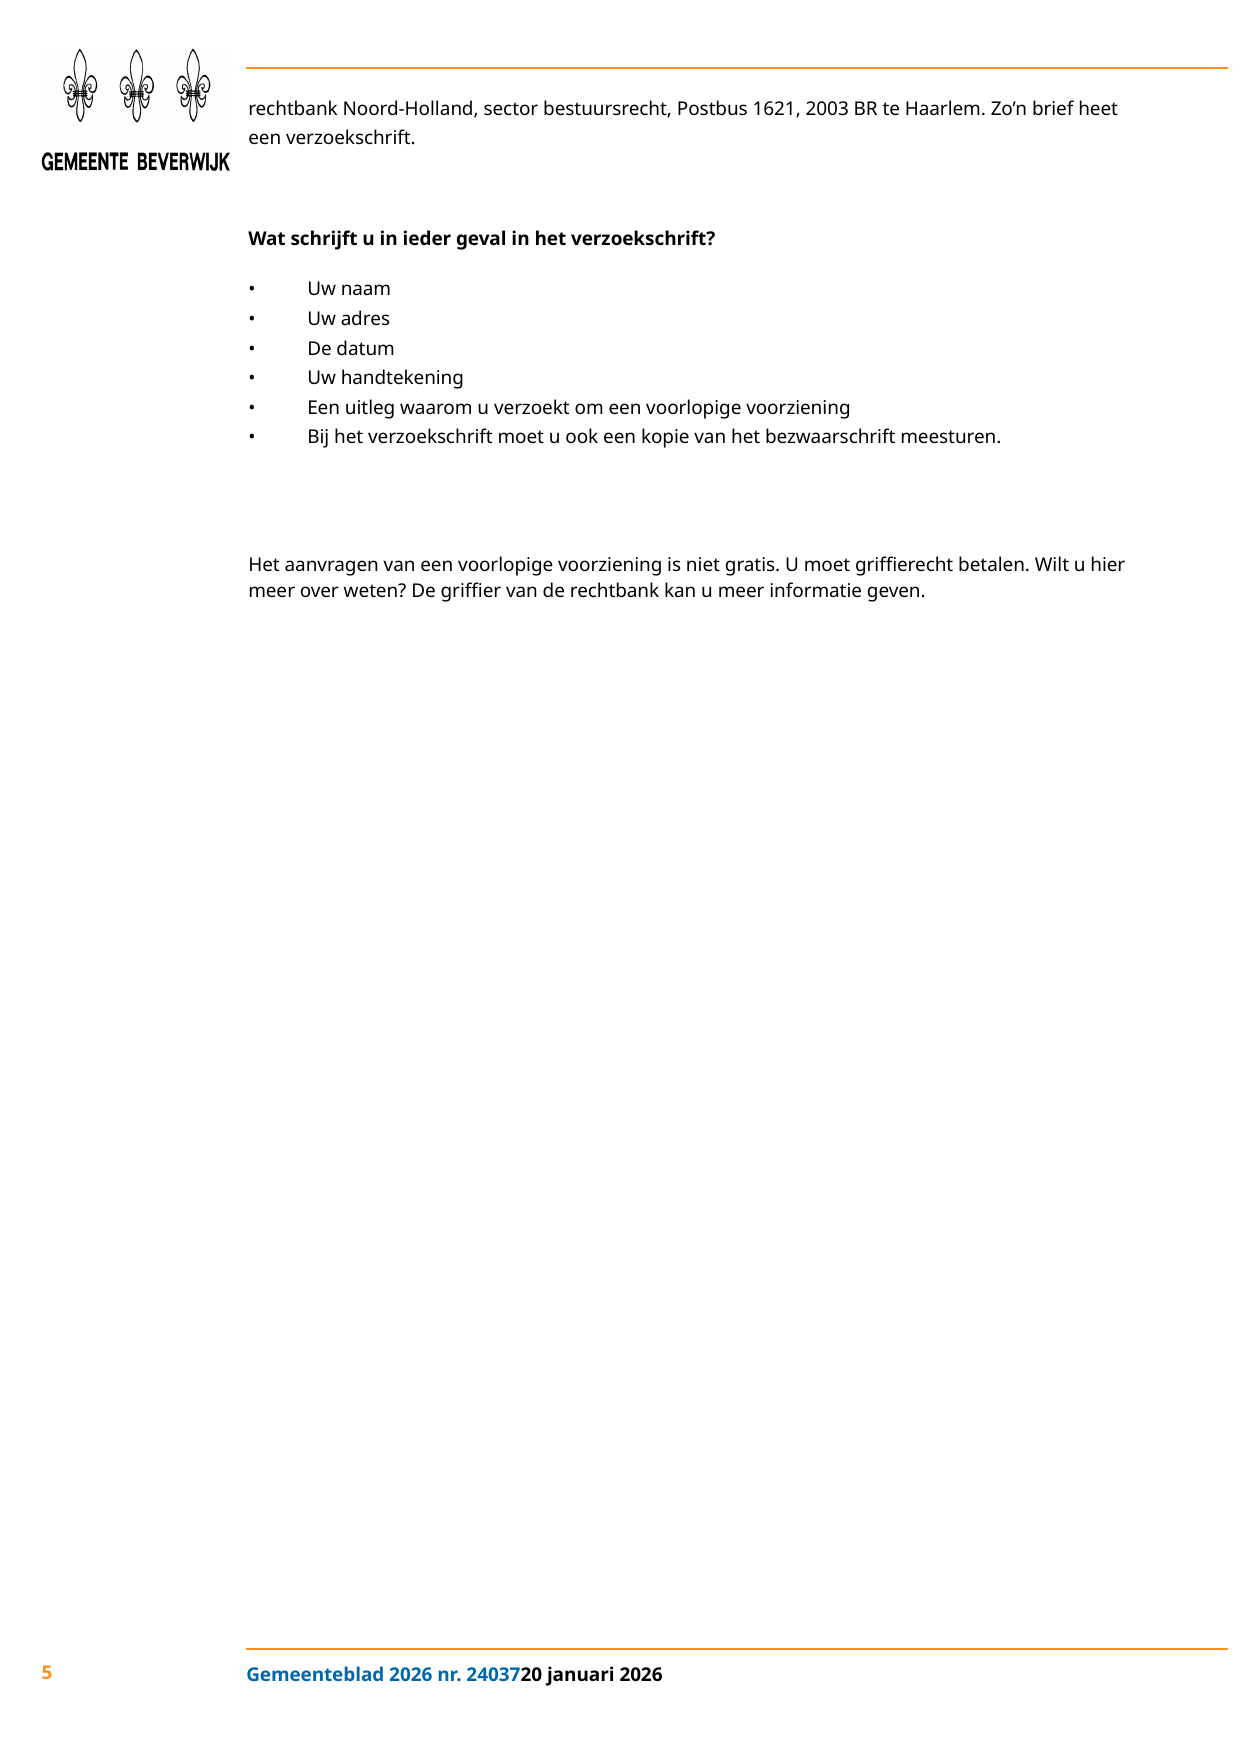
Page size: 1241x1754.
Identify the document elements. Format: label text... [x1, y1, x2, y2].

list Uw naam [248, 276, 1152, 301]
text Wat schrijft u in ieder geval in het verzoekschrift? [248, 225, 1152, 251]
list De datum [248, 335, 1152, 361]
text Het aanvragen van een voorlopige voorziening is niet gratis. U moet griffierecht betalen. Wilt u hier meer over weten? De griffier van de rechtbank kan u meer informatie geven. [248, 551, 1152, 603]
list Een uitleg waarom u verzoekt om een voorlopige voorziening [248, 394, 1152, 420]
list Bij het verzoekschrift moet u ook een kopie van het bezwaarschrift meesturen. [248, 423, 1152, 449]
list Uw adres [248, 305, 1152, 331]
list Uw handtekening [248, 364, 1152, 390]
picture [41, 47, 231, 172]
text rechtbank Noord-Holland, sector bestuursrecht, Postbus 1621, 2003 BR te Haarlem. Zo’n brief heet een verzoekschrift. [248, 95, 1152, 150]
